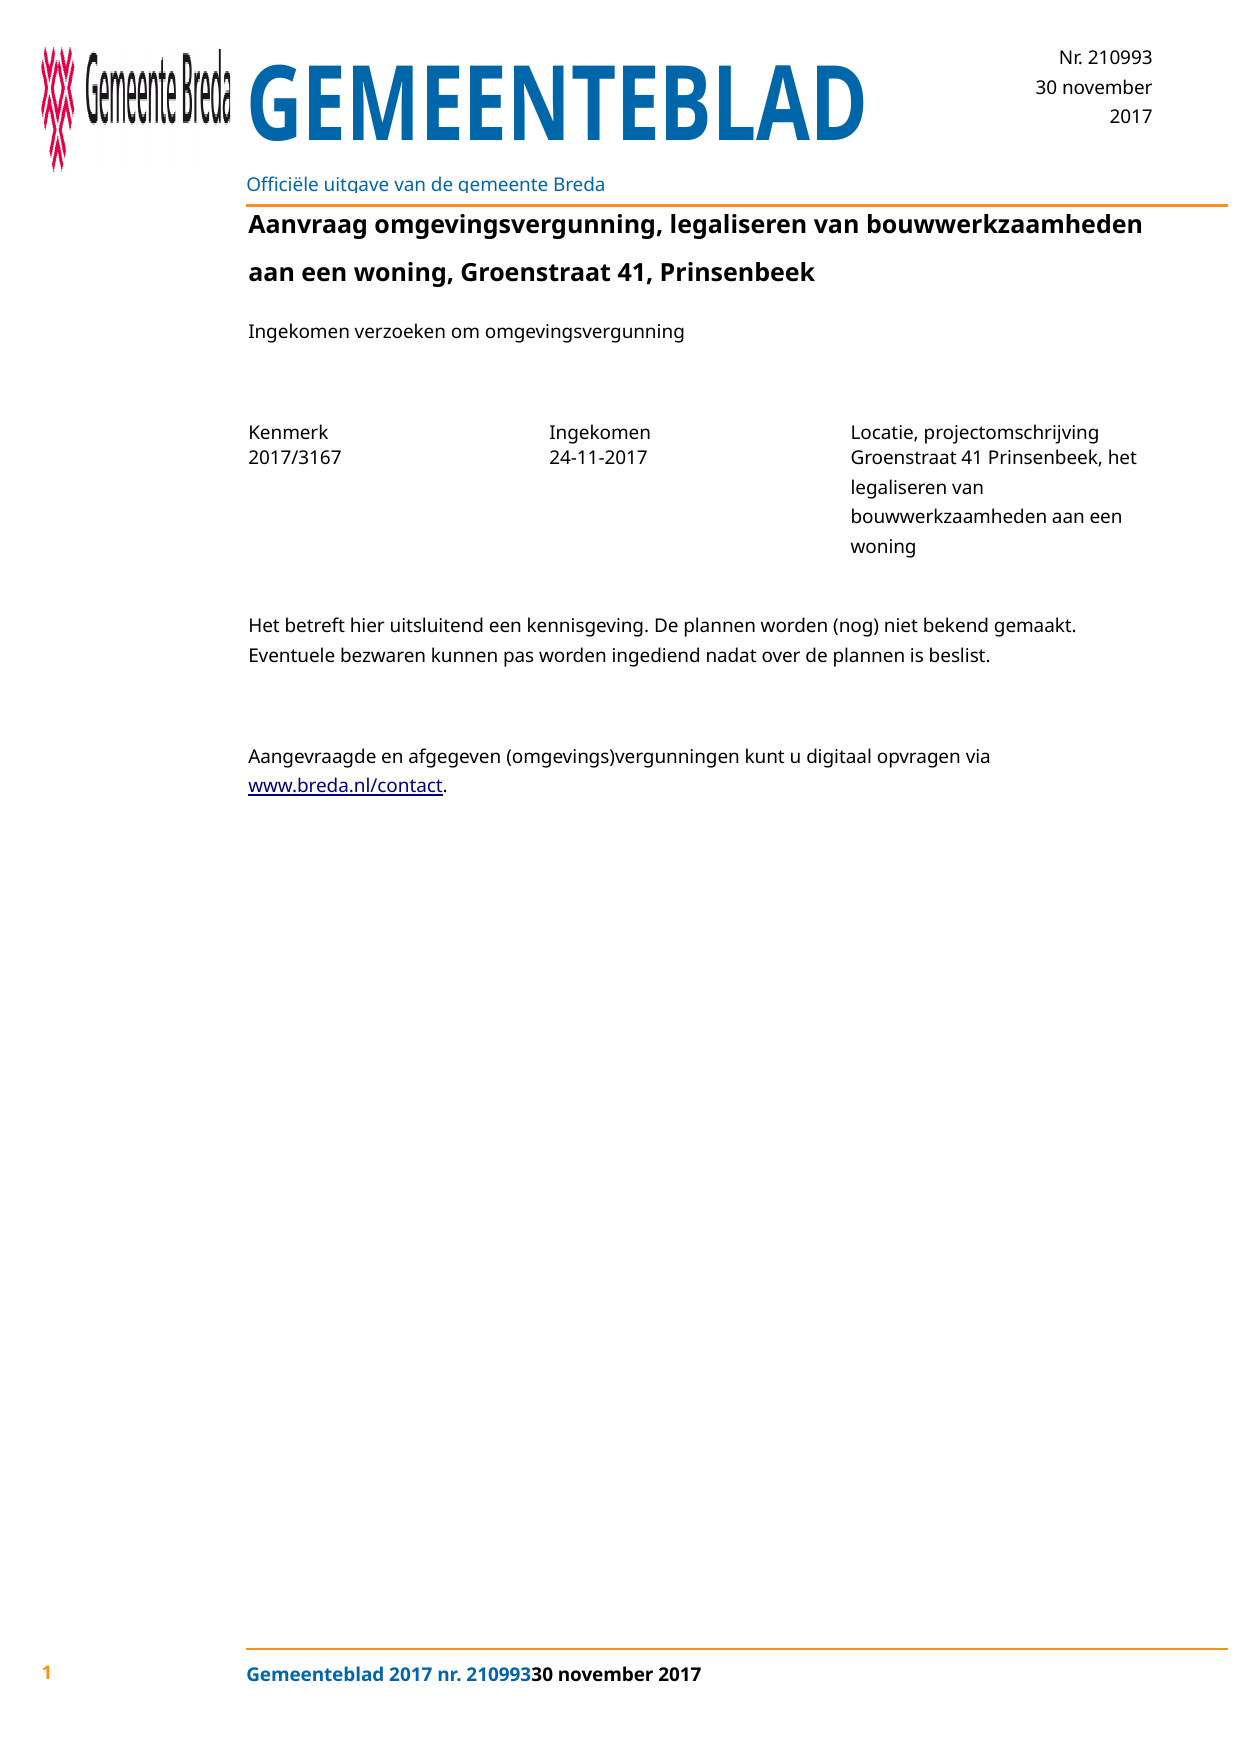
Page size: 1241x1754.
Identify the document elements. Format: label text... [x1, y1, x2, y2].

picture [41, 47, 231, 172]
table_header Kenmerk [248, 419, 549, 444]
table_cell 24-11-2017 [549, 445, 850, 559]
table_header Locatie, projectomschrijving [850, 419, 1152, 444]
table_header Ingekomen [549, 419, 850, 444]
text Aangevraagde en afgegeven (omgevings)vergunningen kunt u digitaal opvragen via www.breda.nl/contact. [248, 743, 1152, 798]
text Het betreft hier uitsluitend een kennisgeving. De plannen worden (nog) niet bekend gemaakt. Eventuele bezwaren kunnen pas worden ingediend nadat over de plannen is beslist. [248, 613, 1152, 668]
table_cell Groenstraat 41 Prinsenbeek, het legaliseren van bouwwerkzaamheden aan een woning [850, 445, 1152, 559]
text Ingekomen verzoeken om omgevingsvergunning [248, 318, 1152, 344]
text Aanvraag omgevingsvergunning, legaliseren van bouwwerkzaamheden aan een woning, Groenstraat 41, Prinsenbeek [248, 207, 1152, 288]
table_cell 2017/3167 [248, 445, 549, 559]
